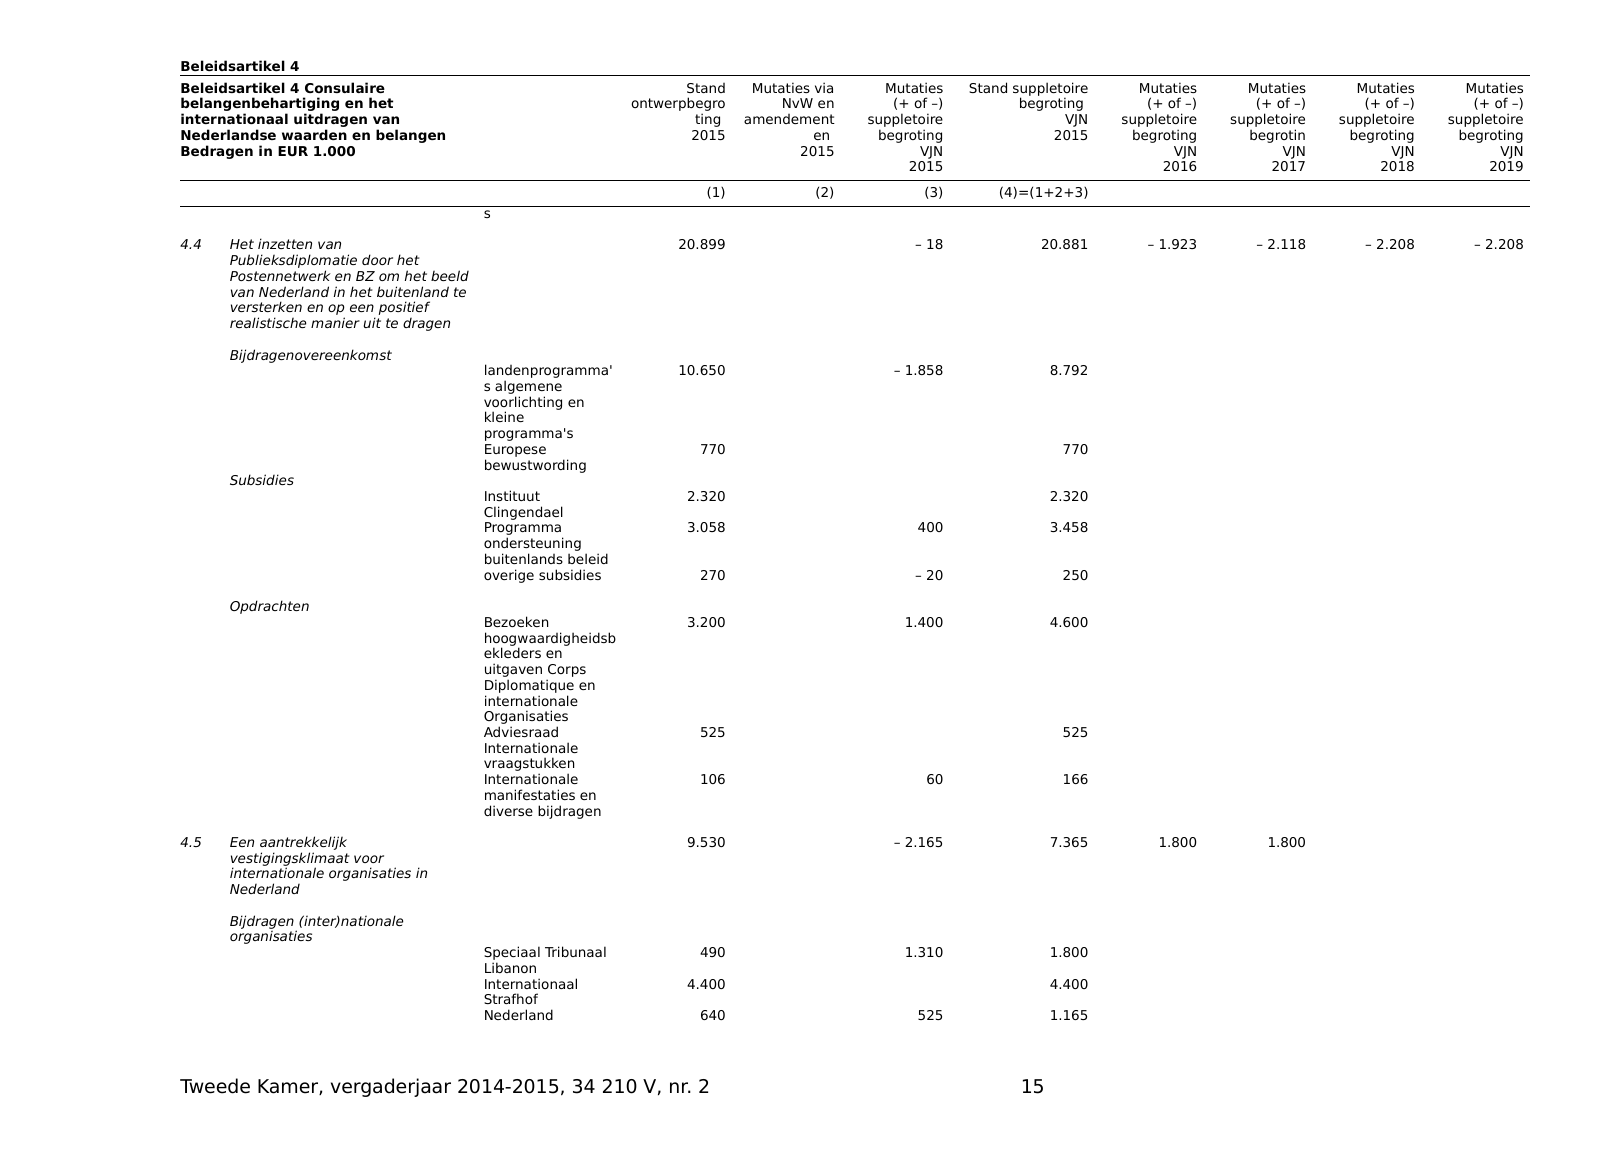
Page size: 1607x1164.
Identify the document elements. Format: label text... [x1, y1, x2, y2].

table_cell [478, 898, 623, 913]
table_cell [1312, 615, 1421, 725]
table_cell [949, 898, 1094, 913]
table_cell [1094, 489, 1203, 520]
table_cell [1312, 363, 1421, 442]
table_cell [623, 583, 731, 599]
table_cell [949, 332, 1094, 347]
table_cell Mutaties (+ of –) suppletoire begroting VJN 2015 [840, 76, 949, 179]
table_cell 4.600 [949, 615, 1094, 725]
table_cell [224, 332, 477, 347]
table_cell [949, 347, 1094, 363]
table_cell [224, 583, 477, 599]
table_cell [1094, 347, 1203, 363]
table_cell [224, 568, 477, 583]
table_cell [1312, 976, 1421, 1008]
table_cell 10.650 [623, 363, 731, 442]
table_cell [1203, 473, 1312, 489]
table_cell – 18 [840, 237, 949, 332]
table_cell [1312, 347, 1421, 363]
table_cell 4.5 [180, 835, 223, 898]
table_header Beleidsartikel 4 [180, 59, 1529, 75]
table_cell Het inzetten van Publieksdiplomatie door het Postennetwerk en BZ om het beeld van Nederland in het buitenland te versterken en op een positief realistische manier uit te dragen [224, 237, 477, 332]
table_cell [478, 332, 623, 347]
table_cell Subsidies [224, 473, 477, 489]
table_cell 7.365 [949, 835, 1094, 898]
table_cell 250 [949, 568, 1094, 583]
table_cell [1094, 473, 1203, 489]
table_cell [840, 332, 949, 347]
table_cell 270 [623, 568, 731, 583]
table_cell [478, 221, 623, 237]
table_cell [949, 819, 1094, 835]
table_cell 3.458 [949, 520, 1094, 567]
table_cell [478, 835, 623, 898]
table_cell [1312, 332, 1421, 347]
table_cell Bijdragenovereenkomst [224, 347, 477, 363]
table_cell [840, 347, 949, 363]
table_cell [1094, 363, 1203, 442]
table_cell [180, 489, 223, 520]
table_cell [623, 221, 731, 237]
table_cell [949, 207, 1094, 221]
table_cell landenprogramma's algemene voorlichting en kleine programma's [478, 363, 623, 442]
table_cell [1203, 347, 1312, 363]
table_cell [623, 332, 731, 347]
table_cell [840, 473, 949, 489]
table_cell [180, 772, 223, 819]
table_cell 106 [623, 772, 731, 819]
table_cell 20.881 [949, 237, 1094, 332]
table_cell [731, 1008, 840, 1024]
table_cell [1421, 599, 1529, 615]
table_cell [731, 347, 840, 363]
table_cell [1203, 976, 1312, 1008]
table_cell [840, 599, 949, 615]
table_cell [731, 221, 840, 237]
table_cell [180, 615, 223, 725]
table_cell [1421, 181, 1529, 206]
table_cell 1.165 [949, 1008, 1094, 1024]
table_cell [180, 207, 223, 221]
table_cell [1312, 473, 1421, 489]
table_cell [1203, 568, 1312, 583]
table_cell Bezoeken hoogwaardigheidsbekleders en uitgaven Corps Diplomatique en internationale Organisaties [478, 615, 623, 725]
table_cell 166 [949, 772, 1094, 819]
table_cell [731, 473, 840, 489]
table_cell [478, 473, 623, 489]
table_cell [1094, 221, 1203, 237]
table_cell 2.320 [623, 489, 731, 520]
table_cell [1312, 520, 1421, 567]
table_cell Adviesraad Internationale vraagstukken [478, 725, 623, 772]
table_cell [731, 332, 840, 347]
table_cell [1203, 207, 1312, 221]
table_cell – 2.208 [1421, 237, 1529, 332]
table_cell Beleidsartikel 4 Consulaire belangenbehartiging en het internationaal uitdragen van Nederlandse waarden en belangen Bedragen in EUR 1.000 [180, 76, 477, 179]
table_cell Internationaal Strafhof [478, 976, 623, 1008]
table_cell (3) [840, 181, 949, 206]
table_cell [1421, 473, 1529, 489]
table_cell [1203, 599, 1312, 615]
table_cell [1094, 898, 1203, 913]
table_cell [1421, 615, 1529, 725]
table_cell [180, 599, 223, 615]
table_cell (2) [731, 181, 840, 206]
table_cell [1094, 520, 1203, 567]
table_cell 1.800 [1094, 835, 1203, 898]
table_cell [478, 583, 623, 599]
table_cell [1312, 1008, 1421, 1024]
table_cell Mutaties (+ of –) suppletoire begroting VJN 2018 [1312, 76, 1421, 179]
table_cell [731, 237, 840, 332]
table_cell [1312, 489, 1421, 520]
table_cell [1203, 772, 1312, 819]
table_cell [731, 583, 840, 599]
table_cell [1312, 568, 1421, 583]
table_cell [1203, 181, 1312, 206]
table_cell Opdrachten [224, 599, 477, 615]
table_cell [731, 976, 840, 1008]
table_cell 400 [840, 520, 949, 567]
table_cell [180, 363, 223, 442]
table_cell [1421, 207, 1529, 221]
table_cell [840, 221, 949, 237]
table_cell 770 [623, 442, 731, 473]
table_cell [1094, 583, 1203, 599]
table_cell [180, 473, 223, 489]
table_cell [731, 615, 840, 725]
table_cell Mutaties (+ of –) suppletoire begroting VJN 2019 [1421, 76, 1529, 179]
table_cell [731, 914, 840, 945]
table_cell [1312, 725, 1421, 772]
table_cell [1421, 442, 1529, 473]
table_cell [224, 363, 477, 442]
table_cell [180, 725, 223, 772]
table_cell [731, 489, 840, 520]
table_cell [1421, 725, 1529, 772]
table_cell [731, 725, 840, 772]
table_cell [478, 347, 623, 363]
table_cell [1203, 615, 1312, 725]
table_cell [224, 489, 477, 520]
table_cell [840, 489, 949, 520]
table_cell [1203, 221, 1312, 237]
table_cell [1421, 347, 1529, 363]
table_cell [1203, 363, 1312, 442]
table_cell 770 [949, 442, 1094, 473]
table_cell [1203, 1008, 1312, 1024]
table_cell [731, 520, 840, 567]
table_cell 4.400 [949, 976, 1094, 1008]
table_cell [224, 181, 477, 206]
table_cell [1094, 725, 1203, 772]
table_cell [224, 207, 477, 221]
table_cell [1203, 583, 1312, 599]
table_cell [478, 599, 623, 615]
table_cell [1421, 583, 1529, 599]
table_cell [1312, 898, 1421, 913]
table_cell [180, 520, 223, 567]
table_cell [840, 819, 949, 835]
table_cell [1094, 945, 1203, 976]
table_cell [1421, 914, 1529, 945]
table_cell [949, 599, 1094, 615]
table_cell [840, 207, 949, 221]
table_cell [623, 898, 731, 913]
table_cell s [478, 207, 623, 221]
table_cell [180, 347, 223, 363]
table_cell [1203, 945, 1312, 976]
table_cell Europese bewustwording [478, 442, 623, 473]
table_cell [1312, 181, 1421, 206]
table_cell (4)=(1+2+3) [949, 181, 1094, 206]
table_cell Een aantrekkelijk vestigingsklimaat voor internationale organisaties in Nederland [224, 835, 477, 898]
table_cell [1094, 976, 1203, 1008]
table_cell [1203, 489, 1312, 520]
table_cell [949, 221, 1094, 237]
table_cell [840, 914, 949, 945]
table_cell [1421, 489, 1529, 520]
table_cell [731, 442, 840, 473]
table_cell [731, 819, 840, 835]
table_cell [840, 976, 949, 1008]
table_cell [1421, 819, 1529, 835]
table_cell Instituut Clingendael [478, 489, 623, 520]
table_cell 3.058 [623, 520, 731, 567]
table_cell Nederland [478, 1008, 623, 1024]
table_cell [180, 568, 223, 583]
table_cell [180, 914, 223, 945]
table_cell Mutaties (+ of –) suppletoire begroting VJN 2016 [1094, 76, 1203, 179]
table_cell [731, 207, 840, 221]
table_cell [623, 914, 731, 945]
table_cell [840, 725, 949, 772]
table_cell [1094, 914, 1203, 945]
table_cell [1094, 819, 1203, 835]
table_cell 60 [840, 772, 949, 819]
table_cell [1094, 332, 1203, 347]
table_cell [180, 898, 223, 913]
table_cell [478, 76, 623, 179]
table_cell – 2.165 [840, 835, 949, 898]
table_cell [180, 221, 223, 237]
table_cell Bijdragen (inter)nationale organisaties [224, 914, 477, 945]
table_cell [1203, 442, 1312, 473]
table_cell [1421, 1008, 1529, 1024]
table_cell [180, 332, 223, 347]
table_cell [478, 819, 623, 835]
table_cell Speciaal Tribunaal Libanon [478, 945, 623, 976]
table_cell [1312, 442, 1421, 473]
table_cell 490 [623, 945, 731, 976]
table_cell [1421, 835, 1529, 898]
table_cell 1.310 [840, 945, 949, 976]
table_cell [1421, 568, 1529, 583]
table_cell [224, 221, 477, 237]
table_cell [1421, 945, 1529, 976]
table_cell 1.800 [1203, 835, 1312, 898]
table_cell [1312, 207, 1421, 221]
table_cell 2.320 [949, 489, 1094, 520]
table_cell [623, 207, 731, 221]
table_cell [1312, 599, 1421, 615]
table_cell [949, 583, 1094, 599]
table_cell [224, 725, 477, 772]
table_cell [731, 898, 840, 913]
table_cell [224, 976, 477, 1008]
table_cell [623, 347, 731, 363]
table_cell 1.800 [949, 945, 1094, 976]
table_cell 640 [623, 1008, 731, 1024]
table_cell [1094, 207, 1203, 221]
table_cell [224, 898, 477, 913]
table_cell [1421, 772, 1529, 819]
table_cell [1312, 819, 1421, 835]
table_cell [180, 181, 223, 206]
table_cell – 1.923 [1094, 237, 1203, 332]
table_cell [1203, 520, 1312, 567]
table_cell [478, 237, 623, 332]
table_cell [1203, 819, 1312, 835]
table_cell [1312, 835, 1421, 898]
table_cell Internationale manifestaties en diverse bijdragen [478, 772, 623, 819]
table_cell [731, 599, 840, 615]
table_cell [623, 599, 731, 615]
table_cell Programma ondersteuning buitenlands beleid [478, 520, 623, 567]
table_cell [1312, 772, 1421, 819]
table_cell – 1.858 [840, 363, 949, 442]
table_cell [949, 914, 1094, 945]
table_cell 1.400 [840, 615, 949, 725]
table_cell [840, 442, 949, 473]
table_cell [478, 914, 623, 945]
table_cell Stand ontwerpbegroting 2015 [623, 76, 731, 179]
table_cell [224, 1008, 477, 1024]
table_cell [1312, 914, 1421, 945]
table_cell overige subsidies [478, 568, 623, 583]
table_cell (1) [623, 181, 731, 206]
table_cell 4.4 [180, 237, 223, 332]
table_cell [731, 568, 840, 583]
table_cell [1312, 945, 1421, 976]
table_cell 4.400 [623, 976, 731, 1008]
table_cell [623, 819, 731, 835]
table_cell [1312, 221, 1421, 237]
table_cell [1094, 772, 1203, 819]
table_cell [623, 473, 731, 489]
table_cell [1421, 976, 1529, 1008]
table_cell [1094, 1008, 1203, 1024]
table_cell – 20 [840, 568, 949, 583]
table_cell [224, 819, 477, 835]
table_cell [478, 181, 623, 206]
table_cell [180, 819, 223, 835]
table_cell [1094, 181, 1203, 206]
table_cell [1094, 599, 1203, 615]
table_cell [180, 1008, 223, 1024]
table_cell [731, 835, 840, 898]
table_cell [949, 473, 1094, 489]
table_cell 3.200 [623, 615, 731, 725]
table_cell [840, 898, 949, 913]
table_cell [180, 945, 223, 976]
table_cell [840, 583, 949, 599]
table_cell [1203, 914, 1312, 945]
table_cell 525 [949, 725, 1094, 772]
table_cell [1203, 898, 1312, 913]
table_cell – 2.118 [1203, 237, 1312, 332]
table_cell [1421, 520, 1529, 567]
table_cell [1094, 615, 1203, 725]
table_cell 8.792 [949, 363, 1094, 442]
table_cell [1203, 725, 1312, 772]
table_cell 20.899 [623, 237, 731, 332]
table_cell [224, 615, 477, 725]
table_cell [731, 772, 840, 819]
table_cell [224, 520, 477, 567]
table_cell 525 [623, 725, 731, 772]
table_cell [224, 442, 477, 473]
table_cell [1421, 898, 1529, 913]
table_cell [180, 583, 223, 599]
table_cell 9.530 [623, 835, 731, 898]
table_cell [1203, 332, 1312, 347]
table_cell [1312, 583, 1421, 599]
table_cell [1094, 442, 1203, 473]
table_cell 525 [840, 1008, 949, 1024]
table_cell – 2.208 [1312, 237, 1421, 332]
table_cell [224, 772, 477, 819]
table_cell [731, 945, 840, 976]
table_cell [731, 363, 840, 442]
table_cell [180, 976, 223, 1008]
table_cell Mutaties (+ of –) suppletoire begrotin VJN 2017 [1203, 76, 1312, 179]
table_cell [1421, 221, 1529, 237]
table_cell Stand suppletoire begroting VJN 2015 [949, 76, 1094, 179]
table_cell [180, 442, 223, 473]
table_cell [1421, 363, 1529, 442]
table_cell [224, 945, 477, 976]
table_cell Mutaties via NvW en amendementen 2015 [731, 76, 840, 179]
table_cell [1421, 332, 1529, 347]
table_cell [1094, 568, 1203, 583]
